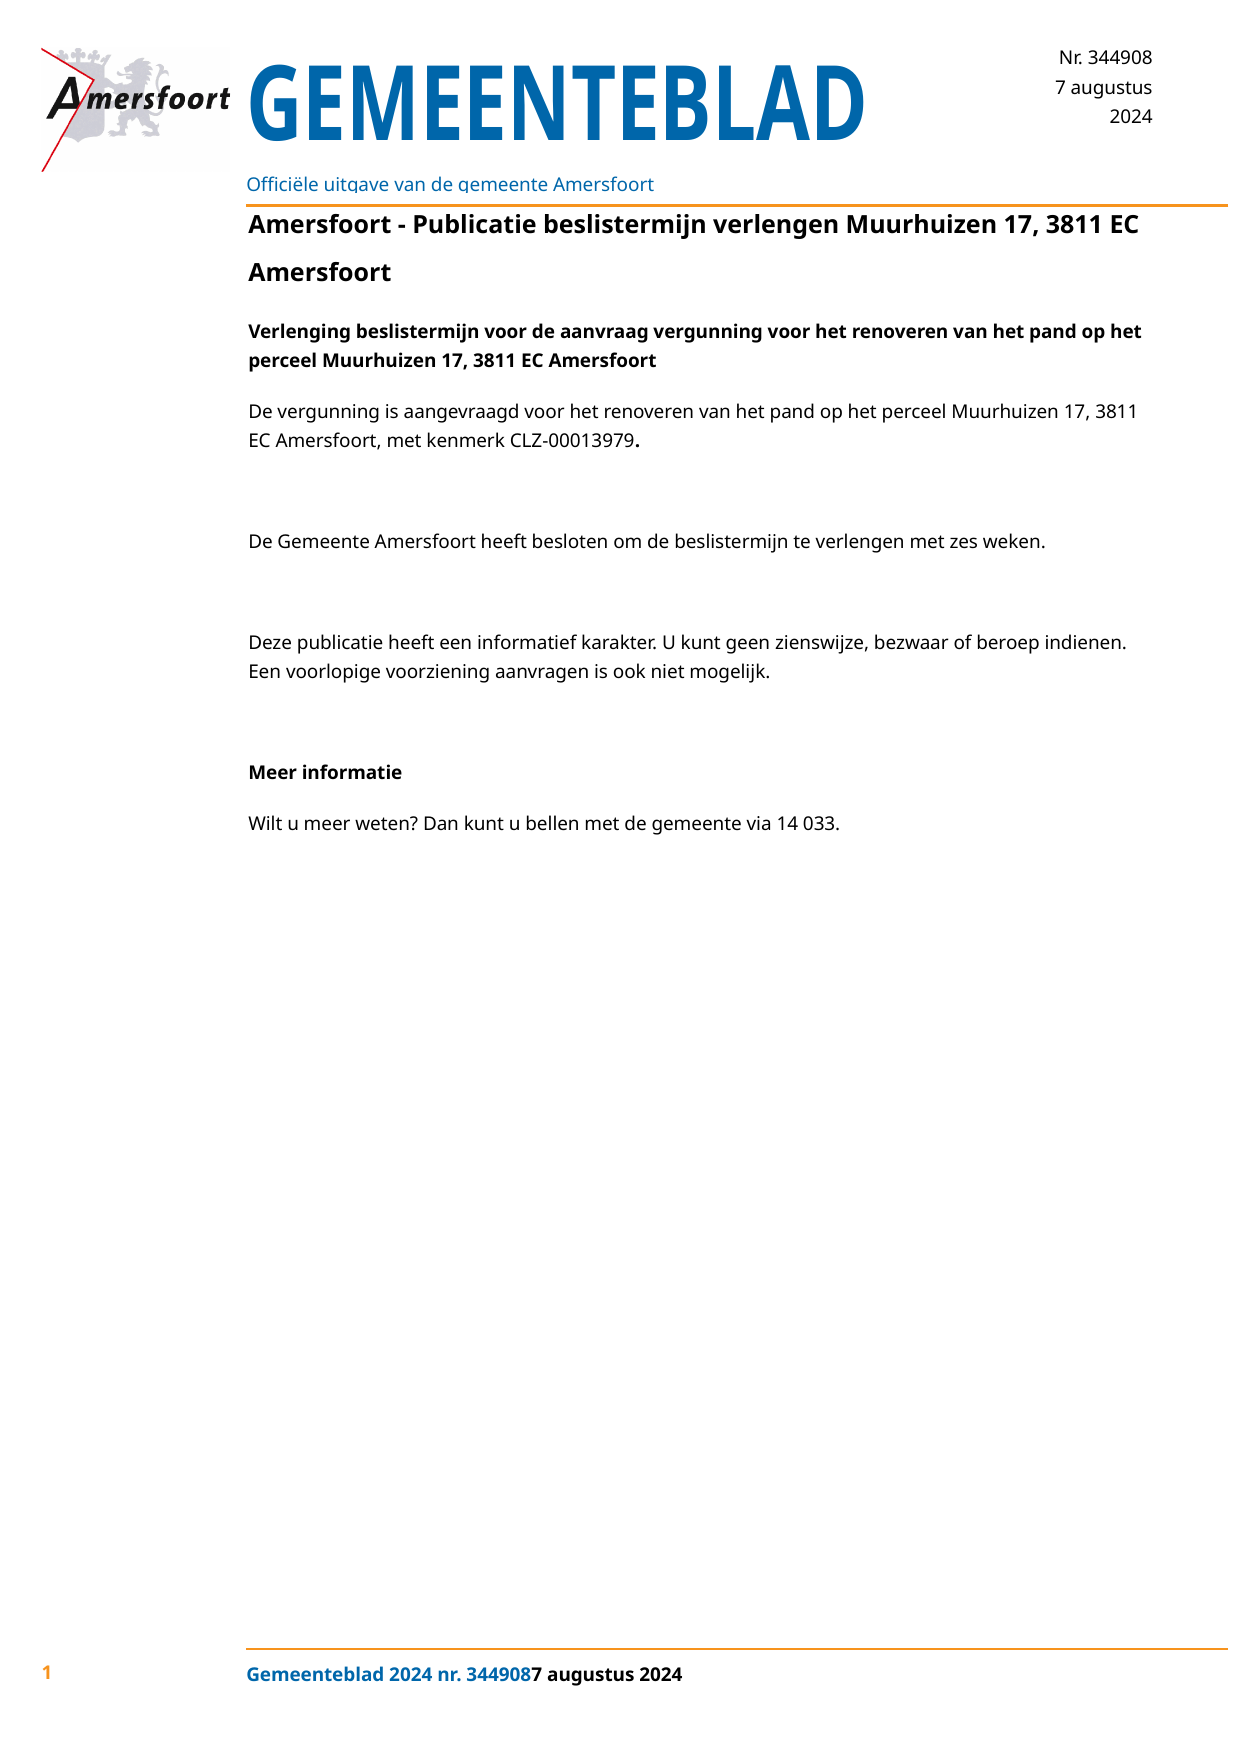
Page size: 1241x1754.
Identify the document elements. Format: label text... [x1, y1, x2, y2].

text Wilt u meer weten? Dan kunt u bellen met de gemeente via 14 033. [248, 810, 1152, 836]
text De vergunning is aangevraagd voor het renoveren van het pand op het perceel Muurhuizen 17, 3811 EC Amersfoort, met kenmerk CLZ-00013979. [248, 398, 1152, 453]
text Verlenging beslistermijn voor de aanvraag vergunning voor het renoveren van het pand op het perceel Muurhuizen 17, 3811 EC Amersfoort [248, 318, 1152, 373]
text Deze publicatie heeft een informatief karakter. U kunt geen zienswijze, bezwaar of beroep indienen. Een voorlopige voorziening aanvragen is ook niet mogelijk. [248, 629, 1152, 684]
text Amersfoort - Publicatie beslistermijn verlengen Muurhuizen 17, 3811 EC Amersfoort [248, 207, 1152, 288]
text De Gemeente Amersfoort heeft besloten om de beslistermijn te verlengen met zes weken. [248, 528, 1152, 554]
text Meer informatie [248, 759, 1152, 785]
picture [41, 47, 231, 172]
